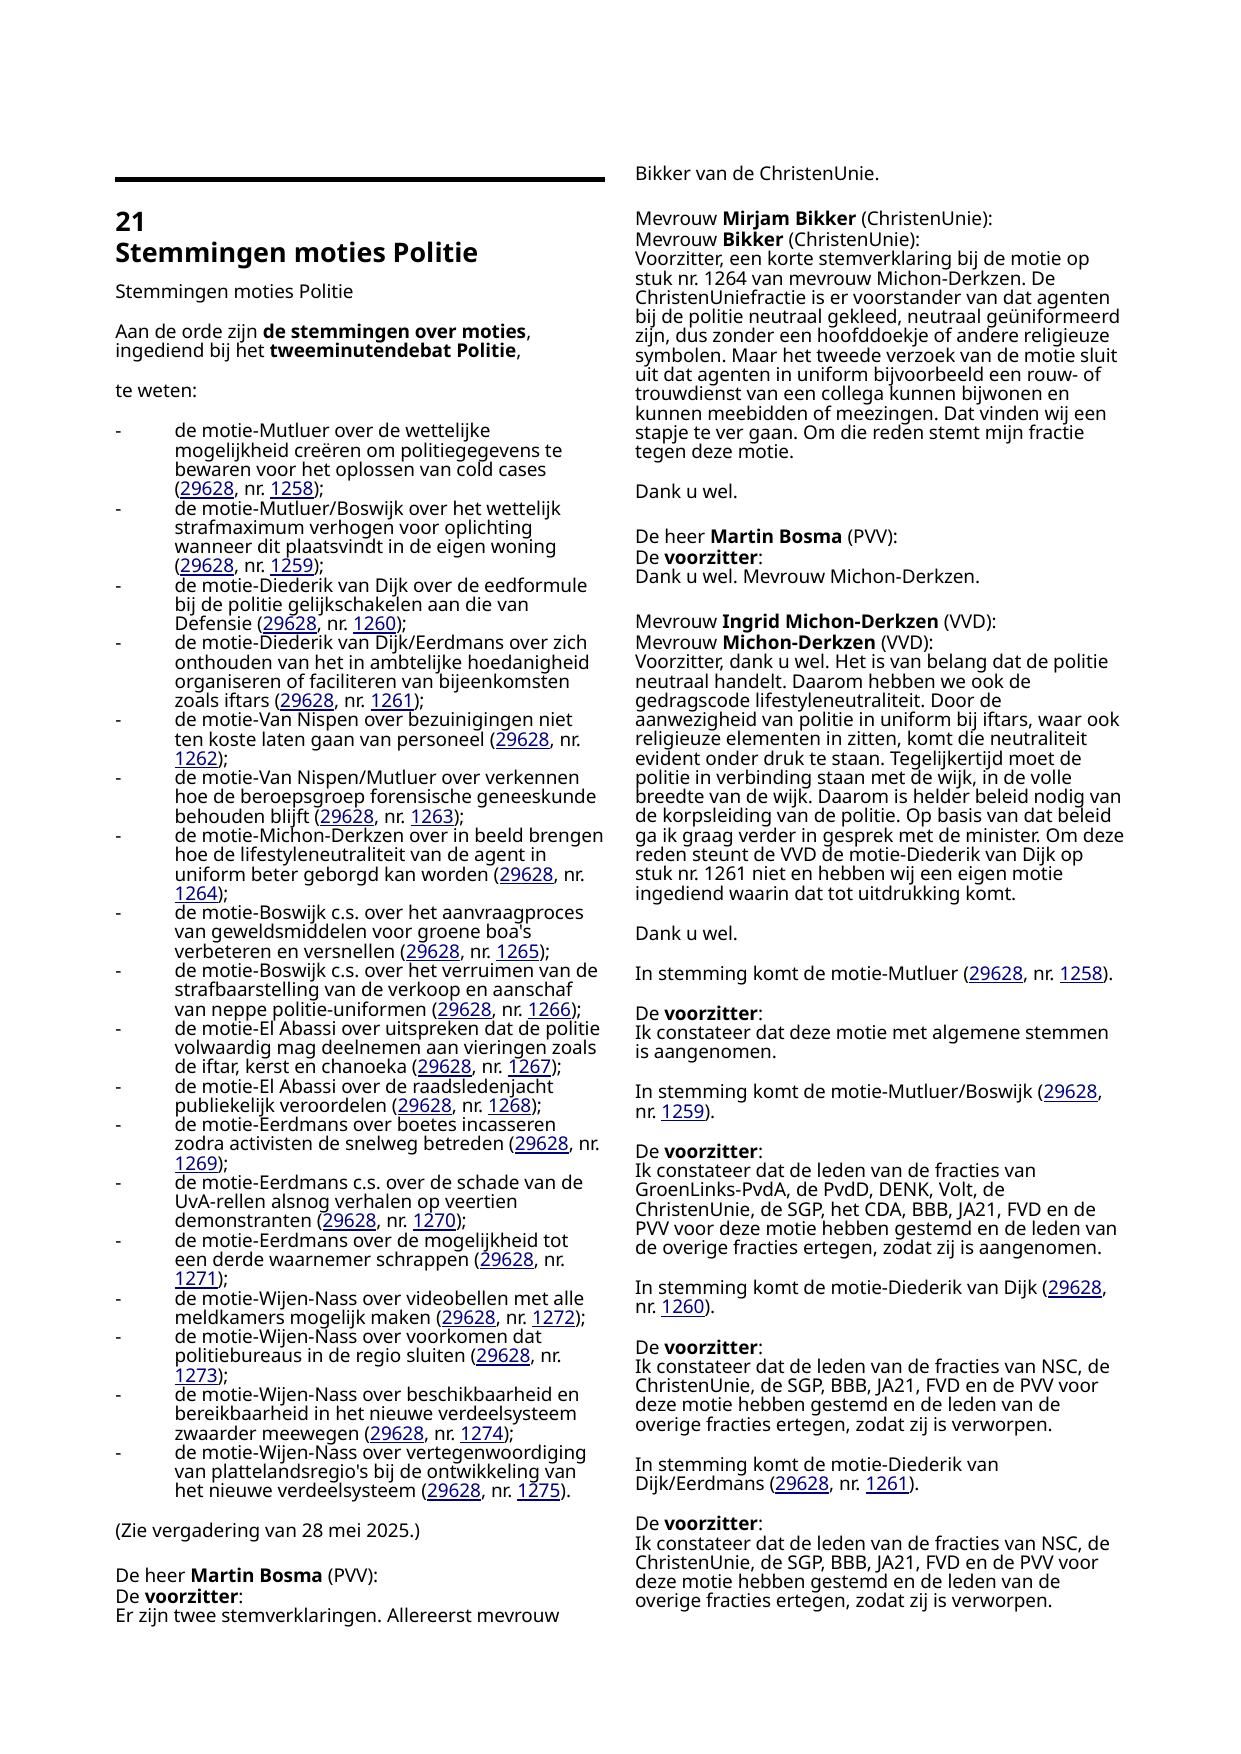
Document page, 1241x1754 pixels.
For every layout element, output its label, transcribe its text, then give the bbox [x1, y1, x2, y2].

text Voorzitter, een korte stemverklaring bij de motie op stuk nr. 1264 van mevrouw Michon-Derkzen. De ChristenUniefractie is er voorstander van dat agenten bij de politie neutraal gekleed, neutraal geüniformeerd zijn, dus zonder een hoofddoekje of andere religieuze symbolen. Maar het tweede verzoek van de motie sluit uit dat agenten in uniform bijvoorbeeld een rouw- of trouwdienst van een collega kunnen bijwonen en kunnen meebidden of meezingen. Dat vinden wij een stapje te ver gaan. Om die reden stemt mijn fractie tegen deze motie. [635, 250, 1125, 462]
text De heer Martin Bosma (PVV): [115, 1562, 605, 1588]
list de motie-Mutluer/Boswijk over het wettelijk strafmaximum verhogen voor oplichting wanneer dit plaatsvindt in de eigen woning (29628, nr. 1259); [115, 499, 605, 577]
text Voorzitter, dank u wel. Het is van belang dat de politie neutraal handelt. Daarom hebben we ook de gedragscode lifestyleneutraliteit. Door de aanwezigheid van politie in uniform bij iftars, waar ook religieuze elementen in zitten, komt die neutraliteit evident onder druk te staan. Tegelijkertijd moet de politie in verbinding staan met de wijk, in de volle breedte van de wijk. Daarom is helder beleid nodig van de korpsleiding van de politie. Op basis van dat beleid ga ik graag verder in gesprek met de minister. Om deze reden steunt de VVD de motie-Diederik van Dijk op stuk nr. 1261 niet en hebben wij een eigen motie ingediend waarin dat tot uitdrukking komt. [635, 653, 1125, 904]
list de motie-Van Nispen/Mutluer over verkennen hoe de beroepsgroep forensische geneeskunde behouden blijft (29628, nr. 1263); [115, 769, 605, 827]
text Mevrouw Ingrid Michon-Derkzen (VVD): [635, 608, 1125, 634]
text 21 [115, 203, 605, 239]
text In stemming komt de motie-Diederik van Dijk (29628, nr. 1260). [635, 1279, 1125, 1318]
list de motie-Wijen-Nass over videobellen met alle meldkamers mogelijk maken (29628, nr. 1272); [115, 1289, 605, 1328]
text De voorzitter: [635, 1005, 1125, 1024]
text Ik constateer dat de leden van de fracties van GroenLinks-PvdA, de PvdD, DENK, Volt, de ChristenUnie, de SGP, het CDA, BBB, JA21, FVD en de PVV voor deze motie hebben gestemd en de leden van de overige fracties ertegen, zodat zij is aangenomen. [635, 1162, 1125, 1258]
text De voorzitter: [635, 1143, 1125, 1162]
list de motie-Michon-Derkzen over in beeld brengen hoe de lifestyleneutraliteit van de agent in uniform beter geborgd kan worden (29628, nr. 1264); [115, 827, 605, 904]
text De voorzitter: [635, 1339, 1125, 1358]
text Mevrouw Michon-Derkzen (VVD): [635, 634, 1125, 653]
text Stemmingen moties Politie [115, 239, 605, 283]
text Mevrouw Bikker (ChristenUnie): [635, 231, 1125, 250]
text De voorzitter: [635, 1515, 1125, 1534]
list de motie-Boswijk c.s. over het verruimen van de strafbaarstelling van de verkoop en aanschaf van neppe politie-uniformen (29628, nr. 1266); [115, 962, 605, 1020]
text Bikker van de ChristenUnie. [635, 165, 1125, 184]
list de motie-Diederik van Dijk over de eedformule bij de politie gelijkschakelen aan die van Defensie (29628, nr. 1260); [115, 577, 605, 634]
text Ik constateer dat de leden van de fracties van NSC, de ChristenUnie, de SGP, BBB, JA21, FVD en de PVV voor deze motie hebben gestemd en de leden van de overige fracties ertegen, zodat zij is verworpen. [635, 1358, 1125, 1435]
text De heer Martin Bosma (PVV): [635, 523, 1125, 549]
list de motie-Diederik van Dijk/Eerdmans over zich onthouden van het in ambtelijke hoedanigheid organiseren of faciliteren van bijeenkomsten zoals iftars (29628, nr. 1261); [115, 634, 605, 711]
list de motie-Wijen-Nass over voorkomen dat politiebureaus in de regio sluiten (29628, nr. 1273); [115, 1328, 605, 1386]
text Ik constateer dat de leden van de fracties van NSC, de ChristenUnie, de SGP, BBB, JA21, FVD en de PVV voor deze motie hebben gestemd en de leden van de overige fracties ertegen, zodat zij is verworpen. [635, 1534, 1125, 1612]
text In stemming komt de motie-Diederik van Dijk/Eerdmans (29628, nr. 1261). [635, 1456, 1125, 1494]
list de motie-El Abassi over uitspreken dat de politie volwaardig mag deelnemen aan vieringen zoals de iftar, kerst en chanoeka (29628, nr. 1267); [115, 1020, 605, 1078]
text Er zijn twee stemverklaringen. Allereerst mevrouw [115, 1607, 605, 1627]
list de motie-Eerdmans c.s. over de schade van de UvA-rellen alsnog verhalen op veertien demonstranten (29628, nr. 1270); [115, 1174, 605, 1232]
text Dank u wel. [635, 924, 1125, 944]
text Stemmingen moties Politie [115, 283, 605, 302]
text Aan de orde zijn de stemmingen over moties, ingediend bij het tweeminutendebat Politie, [115, 323, 605, 362]
text Dank u wel. [635, 483, 1125, 502]
text De voorzitter: [115, 1588, 605, 1607]
list de motie-Van Nispen over bezuinigingen niet ten koste laten gaan van personeel (29628, nr. 1262); [115, 711, 605, 769]
list de motie-El Abassi over de raadsledenjacht publiekelijk veroordelen (29628, nr. 1268); [115, 1078, 605, 1116]
list de motie-Boswijk c.s. over het aanvraagproces van geweldsmiddelen voor groene boa's verbeteren en versnellen (29628, nr. 1265); [115, 904, 605, 962]
list de motie-Eerdmans over de mogelijkheid tot een derde waarnemer schrappen (29628, nr. 1271); [115, 1232, 605, 1289]
text te weten: [115, 382, 605, 402]
text In stemming komt de motie-Mutluer (29628, nr. 1258). [635, 965, 1125, 984]
text (Zie vergadering van 28 mei 2025.) [115, 1522, 605, 1542]
text In stemming komt de motie-Mutluer/Boswijk (29628, nr. 1259). [635, 1083, 1125, 1122]
text De voorzitter: [635, 549, 1125, 568]
text Mevrouw Mirjam Bikker (ChristenUnie): [635, 205, 1125, 231]
text Ik constateer dat deze motie met algemene stemmen is aangenomen. [635, 1024, 1125, 1063]
list de motie-Eerdmans over boetes incasseren zodra activisten de snelweg betreden (29628, nr. 1269); [115, 1116, 605, 1174]
list de motie-Wijen-Nass over vertegenwoordiging van plattelandsregio's bij de ontwikkeling van het nieuwe verdeelsysteem (29628, nr. 1275). [115, 1444, 605, 1502]
list de motie-Mutluer over de wettelijke mogelijkheid creëren om politiegegevens te bewaren voor het oplossen van cold cases (29628, nr. 1258); [115, 422, 605, 499]
text Dank u wel. Mevrouw Michon-Derkzen. [635, 568, 1125, 587]
list de motie-Wijen-Nass over beschikbaarheid en bereikbaarheid in het nieuwe verdeelsysteem zwaarder meewegen (29628, nr. 1274); [115, 1386, 605, 1444]
